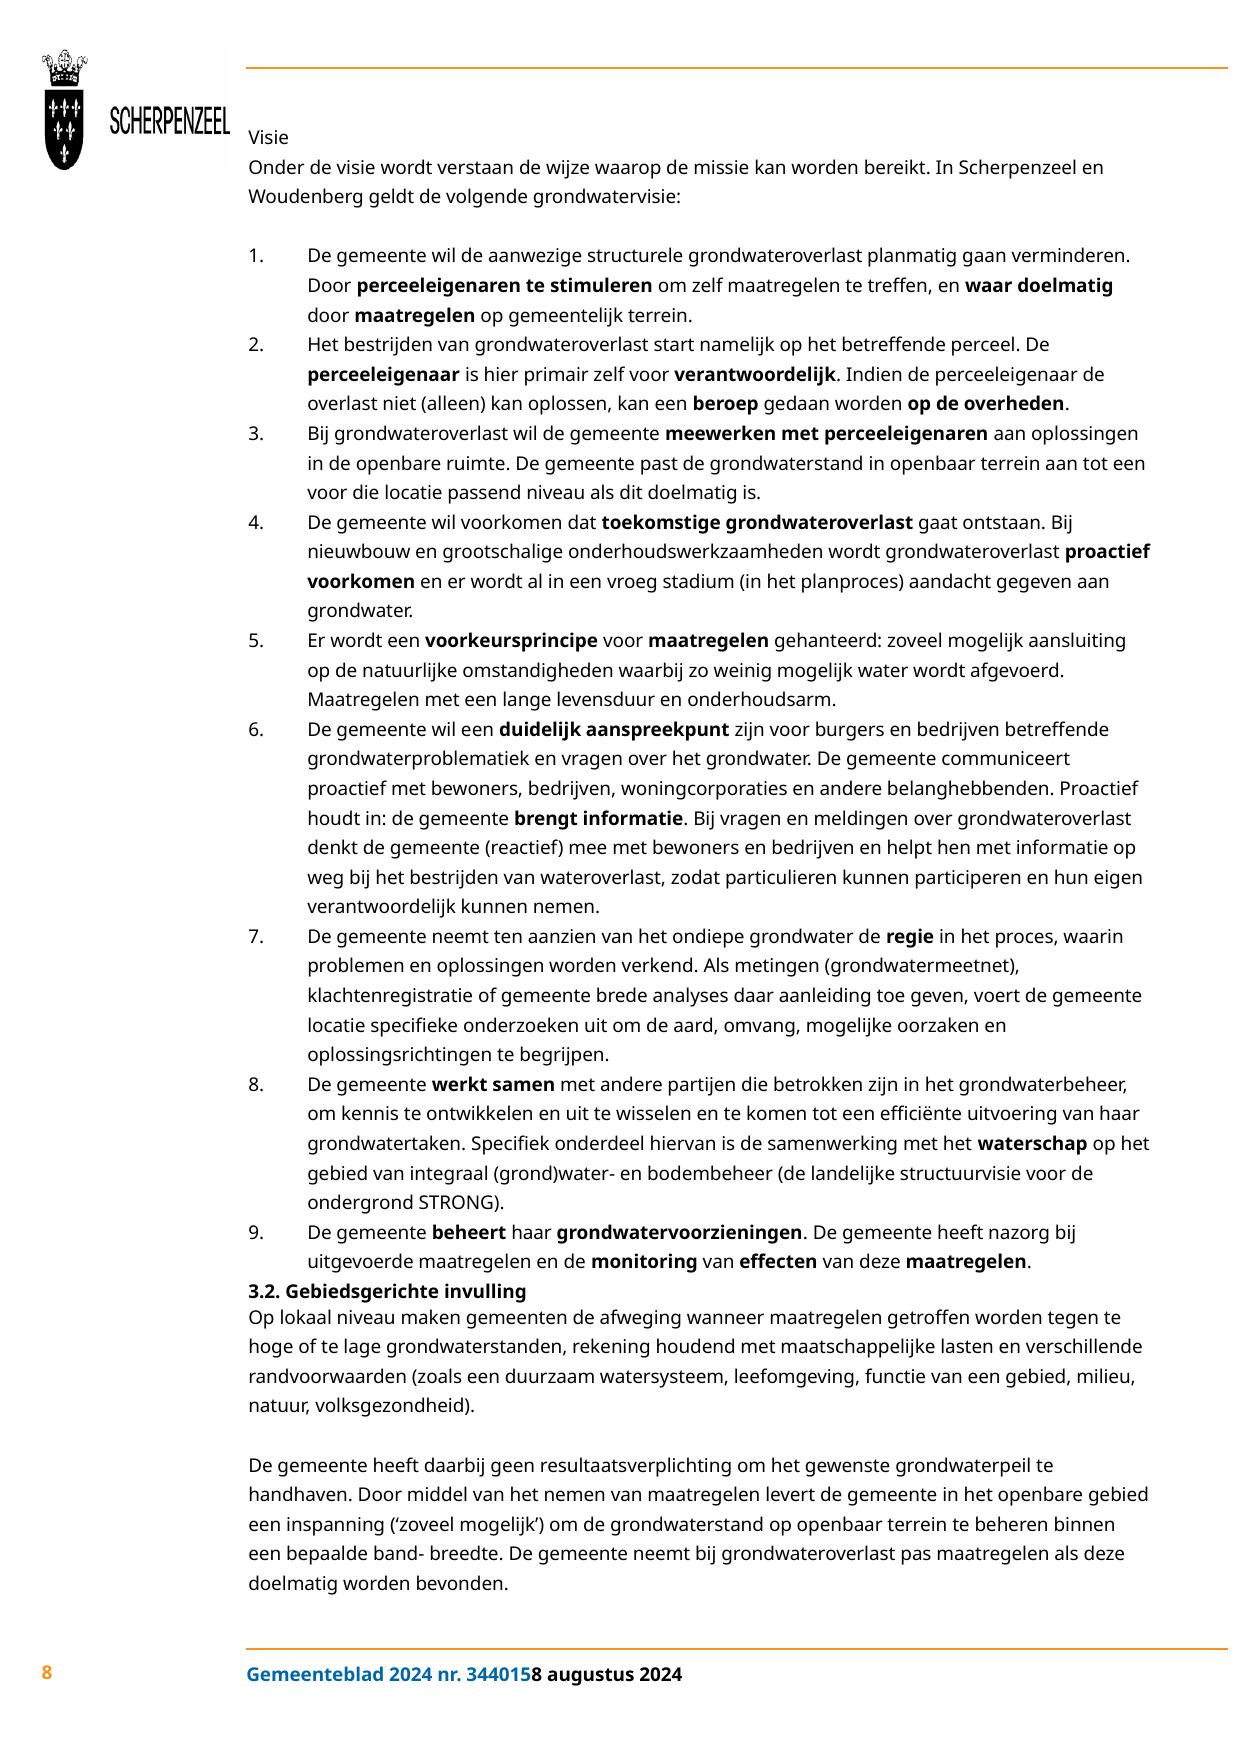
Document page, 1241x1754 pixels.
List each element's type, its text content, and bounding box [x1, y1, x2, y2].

text Onder de visie wordt verstaan de wijze waarop de missie kan worden bereikt. In Scherpenzeel en Woudenberg geldt de volgende grondwatervisie: [248, 154, 1152, 209]
list De gemeente neemt ten aanzien van het ondiepe grondwater de regie in het proces, waarin problemen en oplossingen worden verkend. Als metingen (grondwatermeetnet), klachtenregistratie of gemeente brede analyses daar aanleiding toe geven, voert de gemeente locatie specifieke onderzoeken uit om de aard, omvang, mogelijke oorzaken en oplossingsrichtingen te begrijpen. [248, 923, 1152, 1067]
list De gemeente werkt samen met andere partijen die betrokken zijn in het grondwaterbeheer, om kennis te ontwikkelen en uit te wisselen en te komen tot een efficiënte uitvoering van haar grondwatertaken. Specifiek onderdeel hiervan is de samenwerking met het waterschap op het gebied van integraal (grond)water- en bodembeheer (de landelijke structuurvisie voor de ondergrond STRONG). [248, 1071, 1152, 1215]
list Er wordt een voorkeursprincipe voor maatregelen gehanteerd: zoveel mogelijk aansluiting op de natuurlijke omstandigheden waarbij zo weinig mogelijk water wordt afgevoerd. Maatregelen met een lange levensduur en onderhoudsarm. [248, 627, 1152, 712]
list De gemeente wil een duidelijk aanspreekpunt zijn voor burgers en bedrijven betreffende grondwaterproblematiek en vragen over het grondwater. De gemeente communiceert proactief met bewoners, bedrijven, woningcorporaties en andere belanghebbenden. Proactief houdt in: de gemeente brengt informatie. Bij vragen en meldingen over grondwateroverlast denkt de gemeente (reactief) mee met bewoners en bedrijven en helpt hen met informatie op weg bij het bestrijden van wateroverlast, zodat particulieren kunnen participeren en hun eigen verantwoordelijk kunnen nemen. [248, 716, 1152, 919]
text 3.2. Gebiedsgerichte invulling [248, 1278, 1152, 1304]
text Op lokaal niveau maken gemeenten de afweging wanneer maatregelen getroffen worden tegen te hoge of te lage grondwaterstanden, rekening houdend met maatschappelijke lasten en verschillende randvoorwaarden (zoals een duurzaam watersysteem, leefomgeving, functie van een gebied, milieu, natuur, volksgezondheid). [248, 1304, 1152, 1418]
text Visie [248, 124, 1152, 150]
list Bij grondwateroverlast wil de gemeente meewerken met perceeleigenaren aan oplossingen in de openbare ruimte. De gemeente past de grondwaterstand in openbaar terrein aan tot een voor die locatie passend niveau als dit doelmatig is. [248, 420, 1152, 505]
list De gemeente wil voorkomen dat toekomstige grondwateroverlast gaat ontstaan. Bij nieuwbouw en grootschalige onderhoudswerkzaamheden wordt grondwateroverlast proactief voorkomen en er wordt al in een vroeg stadium (in het planproces) aandacht gegeven aan grondwater. [248, 509, 1152, 623]
list De gemeente wil de aanwezige structurele grondwateroverlast planmatig gaan verminderen. Door perceeleigenaren te stimuleren om zelf maatregelen te treffen, en waar doelmatig door maatregelen op gemeentelijk terrein. [248, 243, 1152, 328]
list Het bestrijden van grondwateroverlast start namelijk op het betreffende perceel. De perceeleigenaar is hier primair zelf voor verantwoordelijk. Indien de perceeleigenaar de overlast niet (alleen) kan oplossen, kan een beroep gedaan worden op de overheden. [248, 331, 1152, 416]
picture [41, 47, 231, 172]
list De gemeente beheert haar grondwatervoorzieningen. De gemeente heeft nazorg bij uitgevoerde maatregelen en de monitoring van effecten van deze maatregelen. [248, 1219, 1152, 1274]
text De gemeente heeft daarbij geen resultaatsverplichting om het gewenste grondwaterpeil te handhaven. Door middel van het nemen van maatregelen levert de gemeente in het openbare gebied een inspanning (‘zoveel mogelijk’) om de grondwaterstand op openbaar terrein te beheren binnen een bepaalde band- breedte. De gemeente neemt bij grondwateroverlast pas maatregelen als deze doelmatig worden bevonden. [248, 1452, 1152, 1596]
